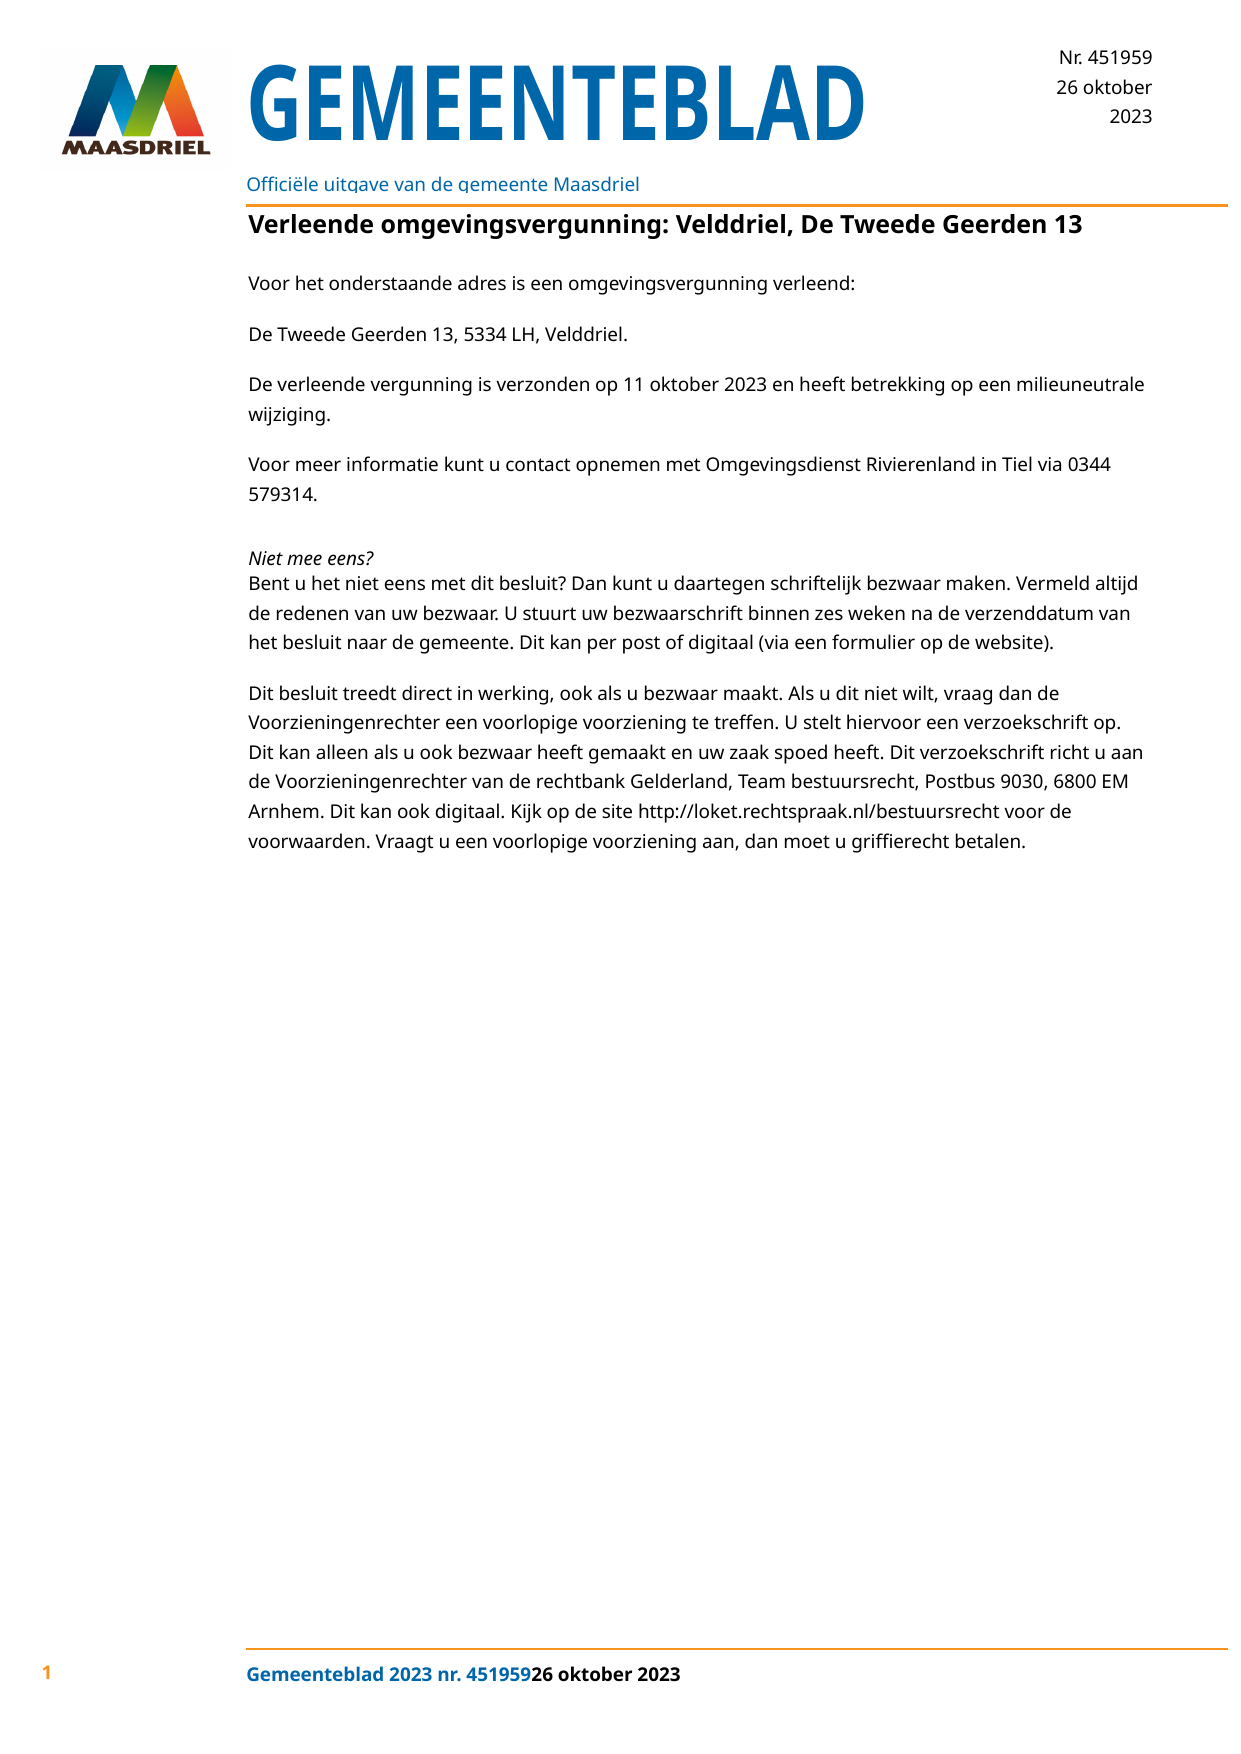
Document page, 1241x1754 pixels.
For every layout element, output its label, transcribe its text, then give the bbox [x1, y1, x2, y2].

text Voor het onderstaande adres is een omgevingsvergunning verleend: [248, 270, 1152, 296]
text De Tweede Geerden 13, 5334 LH, Velddriel. [248, 321, 1152, 346]
text Voor meer informatie kunt u contact opnemen met Omgevingsdienst Rivierenland in Tiel via 0344 579314. [248, 451, 1152, 506]
picture [41, 47, 231, 172]
text De verleende vergunning is verzonden op 11 oktober 2023 en heeft betrekking op een milieuneutrale wijziging. [248, 371, 1152, 426]
text Dit besluit treedt direct in werking, ook als u bezwaar maakt. Als u dit niet wilt, vraag dan de Voorzieningenrechter een voorlopige voorziening te treffen. U stelt hiervoor een verzoekschrift op. Dit kan alleen als u ook bezwaar heeft gemaakt en uw zaak spoed heeft. Dit verzoekschrift richt u aan de Voorzieningenrechter van de rechtbank Gelderland, Team bestuursrecht, Postbus 9030, 6800 EM Arnhem. Dit kan ook digitaal. Kijk op de site http://loket.rechtspraak.nl/bestuursrecht voor de voorwaarden. Vraagt u een voorlopige voorziening aan, dan moet u griffierecht betalen. [248, 680, 1152, 854]
text Bent u het niet eens met dit besluit? Dan kunt u daartegen schriftelijk bezwaar maken. Vermeld altijd de redenen van uw bezwaar. U stuurt uw bezwaarschrift binnen zes weken na de verzenddatum van het besluit naar de gemeente. Dit kan per post of digitaal (via een formulier op de website). [248, 570, 1152, 655]
text Niet mee eens? [248, 545, 1152, 570]
text Verleende omgevingsvergunning: Velddriel, De Tweede Geerden 13 [248, 207, 1152, 241]
